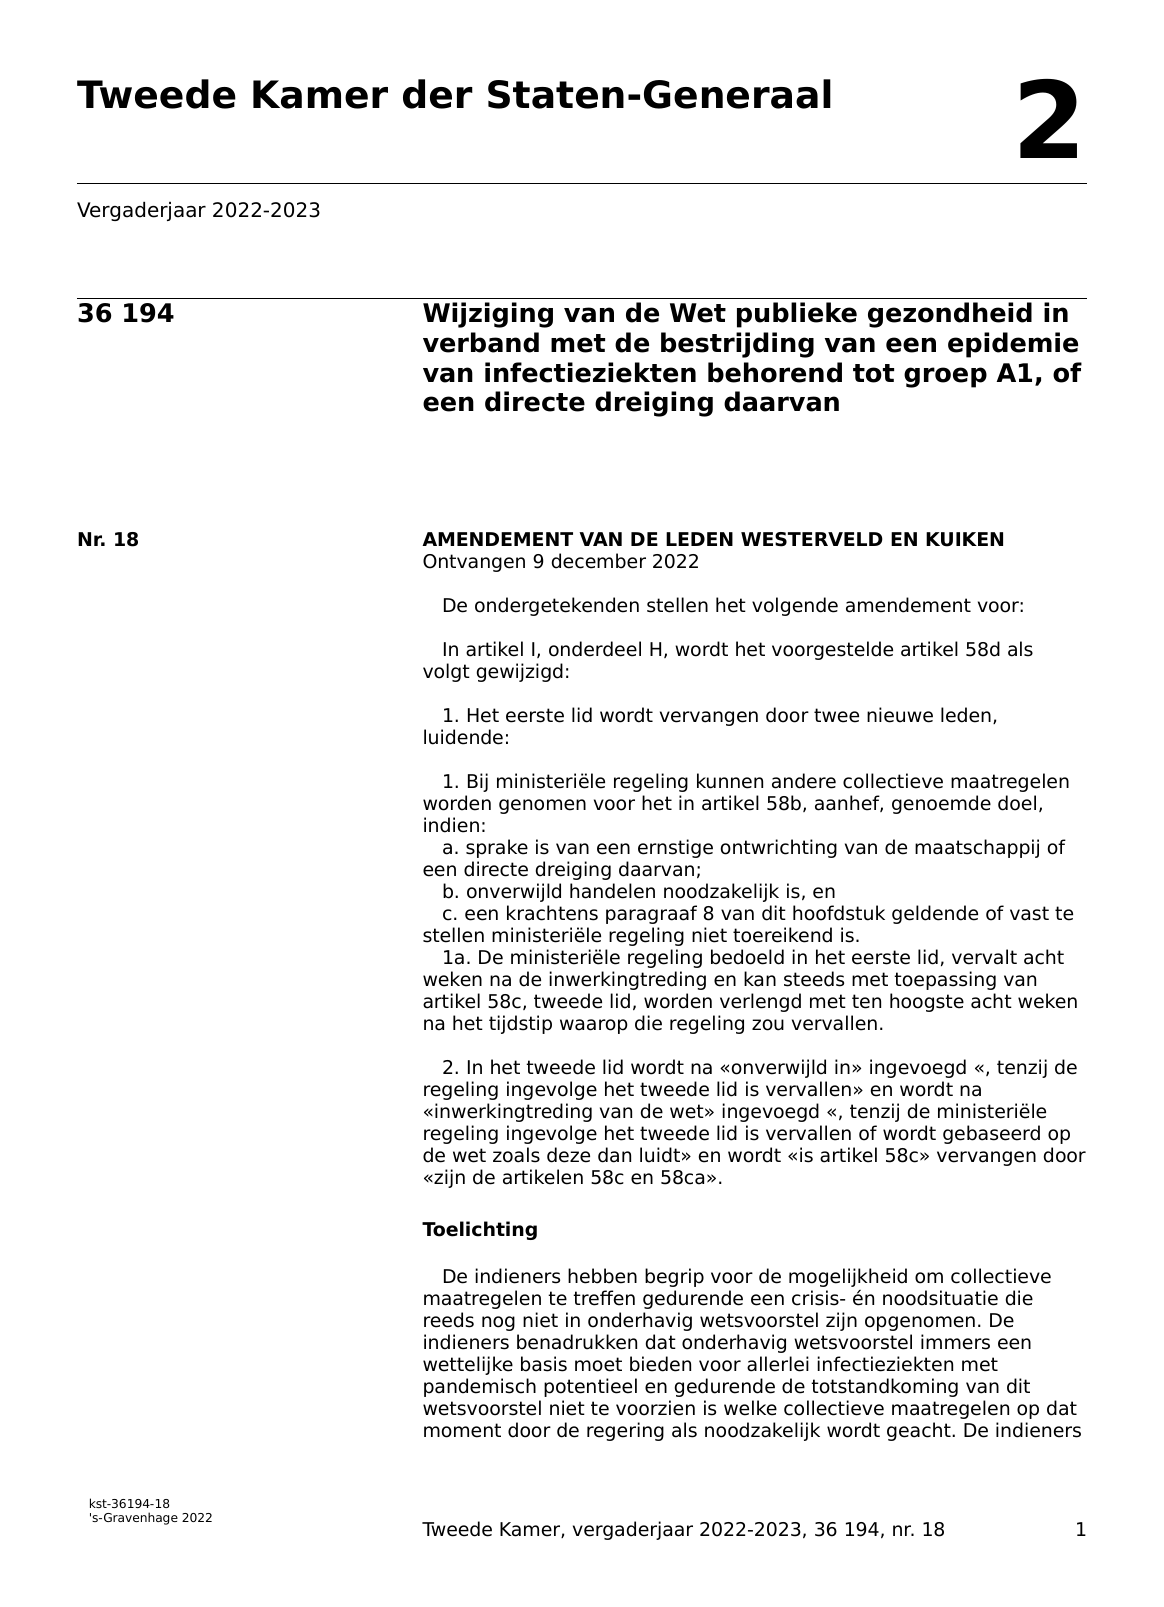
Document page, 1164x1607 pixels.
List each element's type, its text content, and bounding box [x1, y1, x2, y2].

text 2. In het tweede lid wordt na «onverwijld in» ingevoegd «, tenzij de regeling ingevolge het tweede lid is vervallen» en wordt na «inwerkingtreding van de wet» ingevoegd «, tenzij de ministeriële regeling ingevolge het tweede lid is vervallen of wordt gebaseerd op de wet zoals deze dan luidt» en wordt «is artikel 58c» vervangen door «zijn de artikelen 58c en 58ca». [422, 1057, 1087, 1189]
table_cell Vergaderjaar 2022-2023 [77, 184, 1087, 298]
text Ontvangen 9 december 2022 [422, 551, 1087, 573]
text 1a. De ministeriële regeling bedoeld in het eerste lid, vervalt acht weken na de inwerkingtreding en kan steeds met toepassing van artikel 58c, tweede lid, worden verlengd met ten hoogste acht weken na het tijdstip waarop die regeling zou vervallen. [422, 947, 1087, 1035]
text De ondergetekenden stellen het volgende amendement voor: [422, 595, 1087, 617]
table_header 2 [886, 59, 1087, 183]
subtitle 36 194 Wijziging van de Wet publieke gezondheid in verband met de bestrijding van een epidemie van infectieziekten behorend tot groep A1, of een directe dreiging daarvan [77, 299, 1087, 418]
subtitle Toelichting [422, 1219, 1087, 1241]
text 's-Gravenhage 2022 [88, 1511, 323, 1525]
text 1. Bij ministeriële regeling kunnen andere collectieve maatregelen worden genomen voor het in artikel 58b, aanhef, genoemde doel, indien: [422, 771, 1087, 837]
text kst-36194-18 [88, 1497, 323, 1511]
text b. onverwijld handelen noodzakelijk is, en [422, 881, 1087, 903]
table_header Tweede Kamer der Staten-Generaal [77, 59, 886, 183]
text In artikel I, onderdeel H, wordt het voorgestelde artikel 58d als volgt gewijzigd: [422, 639, 1087, 683]
text a. sprake is van een ernstige ontwrichting van de maatschappij of een directe dreiging daarvan; [422, 837, 1087, 881]
text De indieners hebben begrip voor de mogelijkheid om collectieve maatregelen te treffen gedurende een crisis- én noodsituatie die reeds nog niet in onderhavig wetsvoorstel zijn opgenomen. De indieners benadrukken dat onderhavig wetsvoorstel immers een wettelijke basis moet bieden voor allerlei infectieziekten met pandemisch potentieel en gedurende de totstandkoming van dit wetsvoorstel niet te voorzien is welke collectieve maatregelen op dat moment door de regering als noodzakelijk wordt geacht. De indieners [422, 1266, 1087, 1442]
text c. een krachtens paragraaf 8 van dit hoofdstuk geldende of vast te stellen ministeriële regeling niet toereikend is. [422, 903, 1087, 947]
subtitle Nr. 18 AMENDEMENT VAN DE LEDEN WESTERVELD EN KUIKEN [77, 529, 1087, 551]
text 1. Het eerste lid wordt vervangen door twee nieuwe leden, luidende: [422, 705, 1087, 749]
